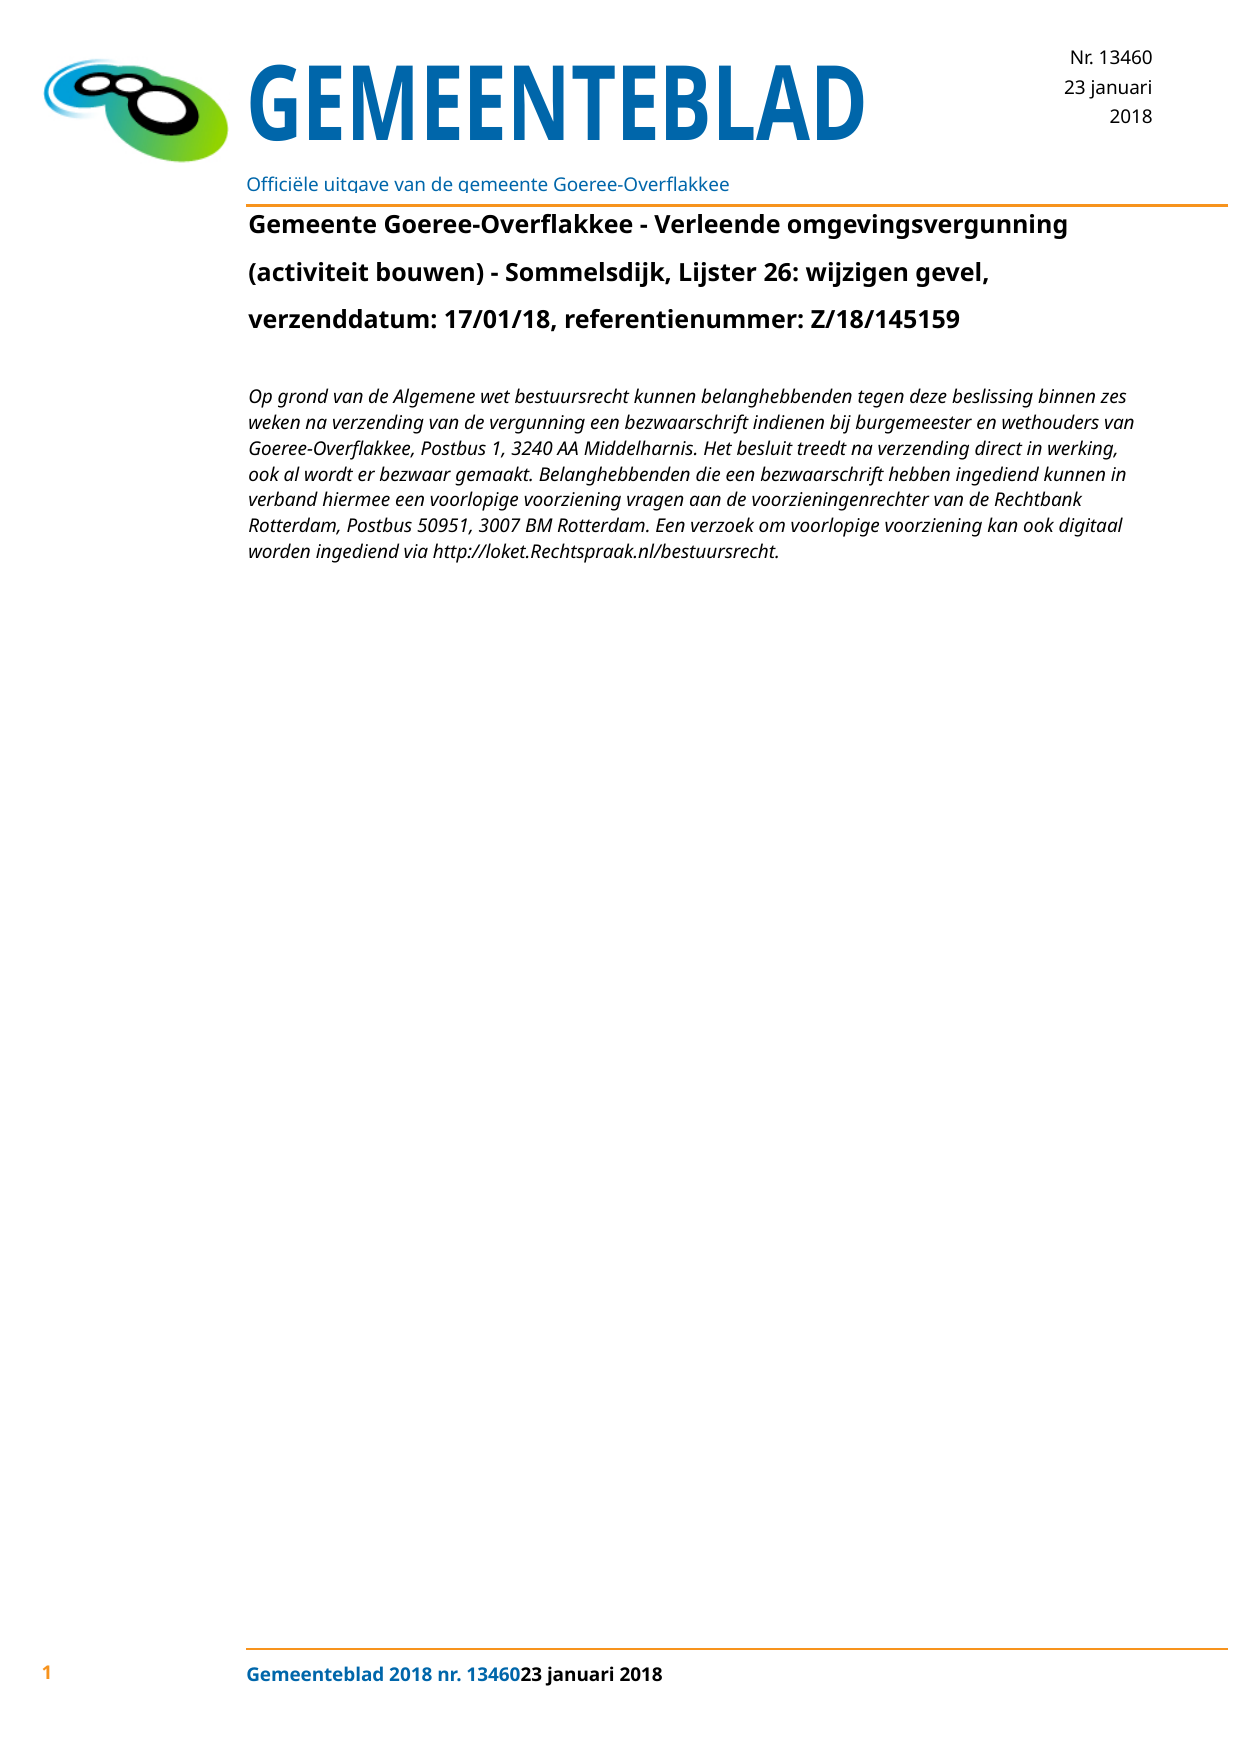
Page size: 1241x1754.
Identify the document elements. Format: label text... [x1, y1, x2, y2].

text Op grond van de Algemene wet bestuursrecht kunnen belanghebbenden tegen deze beslissing binnen zes weken na verzending van de vergunning een bezwaarschrift indienen bij burgemeester en wethouders van Goeree-Overflakkee, Postbus 1, 3240 AA Middelharnis. Het besluit treedt na verzending direct in werking, ook al wordt er bezwaar gemaakt. Belanghebbenden die een bezwaarschrift hebben ingediend kunnen in verband hiermee een voorlopige voorziening vragen aan de voorzieningenrechter van de Rechtbank Rotterdam, Postbus 50951, 3007 BM Rotterdam. Een verzoek om voorlopige voorziening kan ook digitaal worden ingediend via http://loket.Rechtspraak.nl/bestuursrecht. [248, 384, 1152, 564]
text Gemeente Goeree-Overflakkee - Verleende omgevingsvergunning (activiteit bouwen) - Sommelsdijk, Lijster 26: wijzigen gevel, verzenddatum: 17/01/18, referentienummer: Z/18/145159 [248, 207, 1152, 336]
picture [41, 47, 231, 172]
